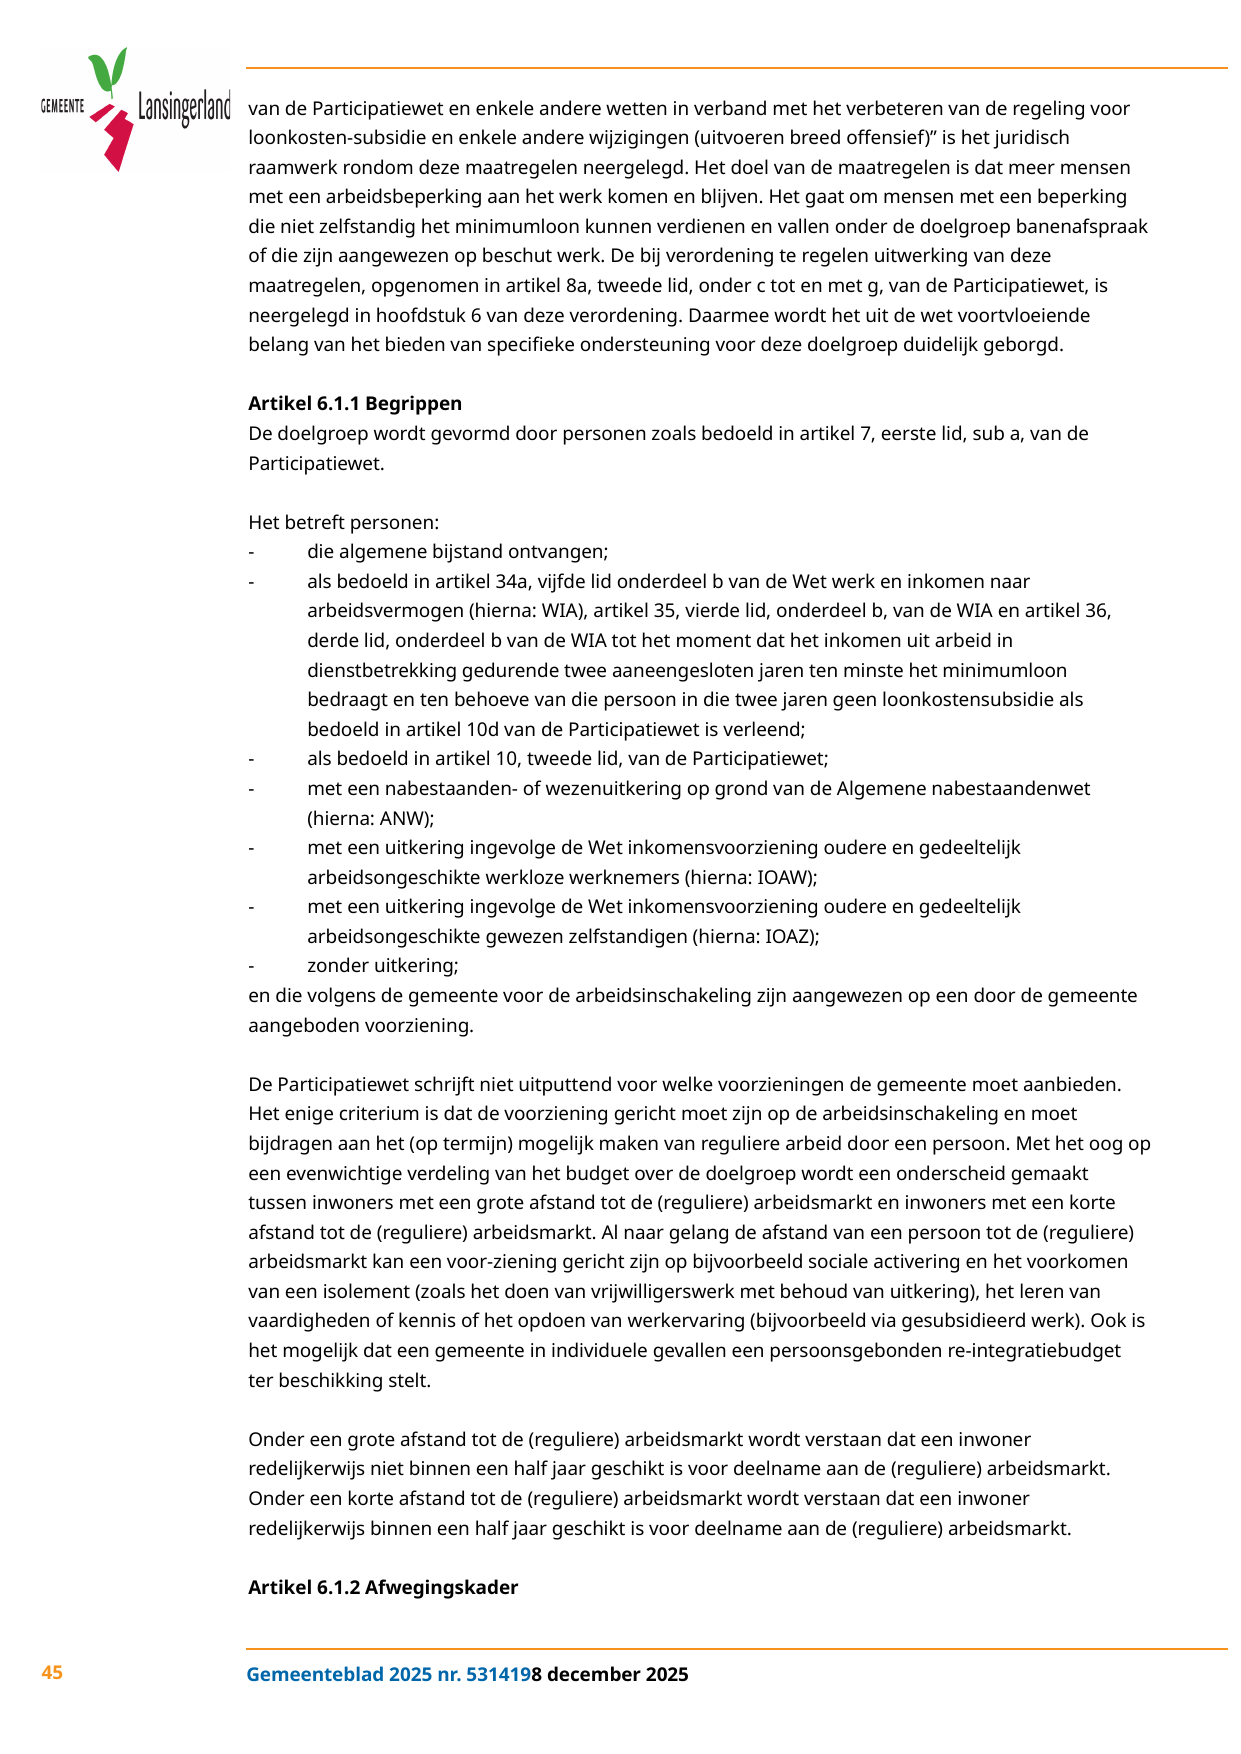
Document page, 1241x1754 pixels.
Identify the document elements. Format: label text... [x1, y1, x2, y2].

list als bedoeld in artikel 34a, vijfde lid onderdeel b van de Wet werk en inkomen naar arbeidsvermogen (hierna: WIA), artikel 35, vierde lid, onderdeel b, van de WIA en artikel 36, derde lid, onderdeel b van de WIA tot het moment dat het inkomen uit arbeid in dienstbetrekking gedurende twee aaneengesloten jaren ten minste het minimumloon bedraagt en ten behoeve van die persoon in die twee jaren geen loonkostensubsidie als bedoeld in artikel 10d van de Participatiewet is verleend; [248, 568, 1152, 742]
list zonder uitkering; [248, 953, 1152, 978]
text en die volgens de gemeente voor de arbeidsinschakeling zijn aangewezen op een door de gemeente aangeboden voorziening. [248, 982, 1152, 1038]
list als bedoeld in artikel 10, tweede lid, van de Participatiewet; [248, 746, 1152, 771]
list met een uitkering ingevolge de Wet inkomensvoorziening oudere en gedeeltelijk arbeidsongeschikte gewezen zelfstandigen (hierna: IOAZ); [248, 893, 1152, 949]
text Het betreft personen: [248, 509, 1152, 535]
text De Participatiewet schrijft niet uitputtend voor welke voorzieningen de gemeente moet aanbieden. Het enige criterium is dat de voorziening gericht moet zijn op de arbeidsinschakeling en moet bijdragen aan het (op termijn) mogelijk maken van reguliere arbeid door een persoon. Met het oog op een evenwichtige verdeling van het budget over de doelgroep wordt een onderscheid gemaakt tussen inwoners met een grote afstand tot de (reguliere) arbeidsmarkt en inwoners met een korte afstand tot de (reguliere) arbeidsmarkt. Al naar gelang de afstand van een persoon tot de (reguliere) arbeidsmarkt kan een voor-ziening gericht zijn op bijvoorbeeld sociale activering en het voorkomen van een isolement (zoals het doen van vrijwilligerswerk met behoud van uitkering), het leren van vaardigheden of kennis of het opdoen van werkervaring (bijvoorbeeld via gesubsidieerd werk). Ook is het mogelijk dat een gemeente in individuele gevallen een persoonsgebonden re-integratiebudget ter beschikking stelt. [248, 1071, 1152, 1393]
picture [41, 47, 231, 172]
list met een uitkering ingevolge de Wet inkomensvoorziening oudere en gedeeltelijk arbeidsongeschikte werkloze werknemers (hierna: IOAW); [248, 834, 1152, 890]
text van de Participatiewet en enkele andere wetten in verband met het verbeteren van de regeling voor loonkosten-subsidie en enkele andere wijzigingen (uitvoeren breed offensief)” is het juridisch raamwerk rondom deze maatregelen neergelegd. Het doel van de maatregelen is dat meer mensen met een arbeidsbeperking aan het werk komen en blijven. Het gaat om mensen met een beperking die niet zelfstandig het minimumloon kunnen verdienen en vallen onder de doelgroep banenafspraak of die zijn aangewezen op beschut werk. De bij verordening te regelen uitwerking van deze maatregelen, opgenomen in artikel 8a, tweede lid, onder c tot en met g, van de Participatiewet, is neergelegd in hoofdstuk 6 van deze verordening. Daarmee wordt het uit de wet voortvloeiende belang van het bieden van specifieke ondersteuning voor deze doelgroep duidelijk geborgd. [248, 95, 1152, 357]
text Onder een grote afstand tot de (reguliere) arbeidsmarkt wordt verstaan dat een inwoner redelijkerwijs niet binnen een half jaar geschikt is voor deelname aan de (reguliere) arbeidsmarkt. Onder een korte afstand tot de (reguliere) arbeidsmarkt wordt verstaan dat een inwoner redelijkerwijs binnen een half jaar geschikt is voor deelname aan de (reguliere) arbeidsmarkt. [248, 1426, 1152, 1541]
text De doelgroep wordt gevormd door personen zoals bedoeld in artikel 7, eerste lid, sub a, van de Participatiewet. [248, 420, 1152, 476]
list met een nabestaanden- of wezenuitkering op grond van de Algemene nabestaandenwet (hierna: ANW); [248, 775, 1152, 831]
list die algemene bijstand ontvangen; [248, 538, 1152, 564]
text Artikel 6.1.1 Begrippen [248, 391, 1152, 416]
text Artikel 6.1.2 Afwegingskader [248, 1574, 1152, 1600]
